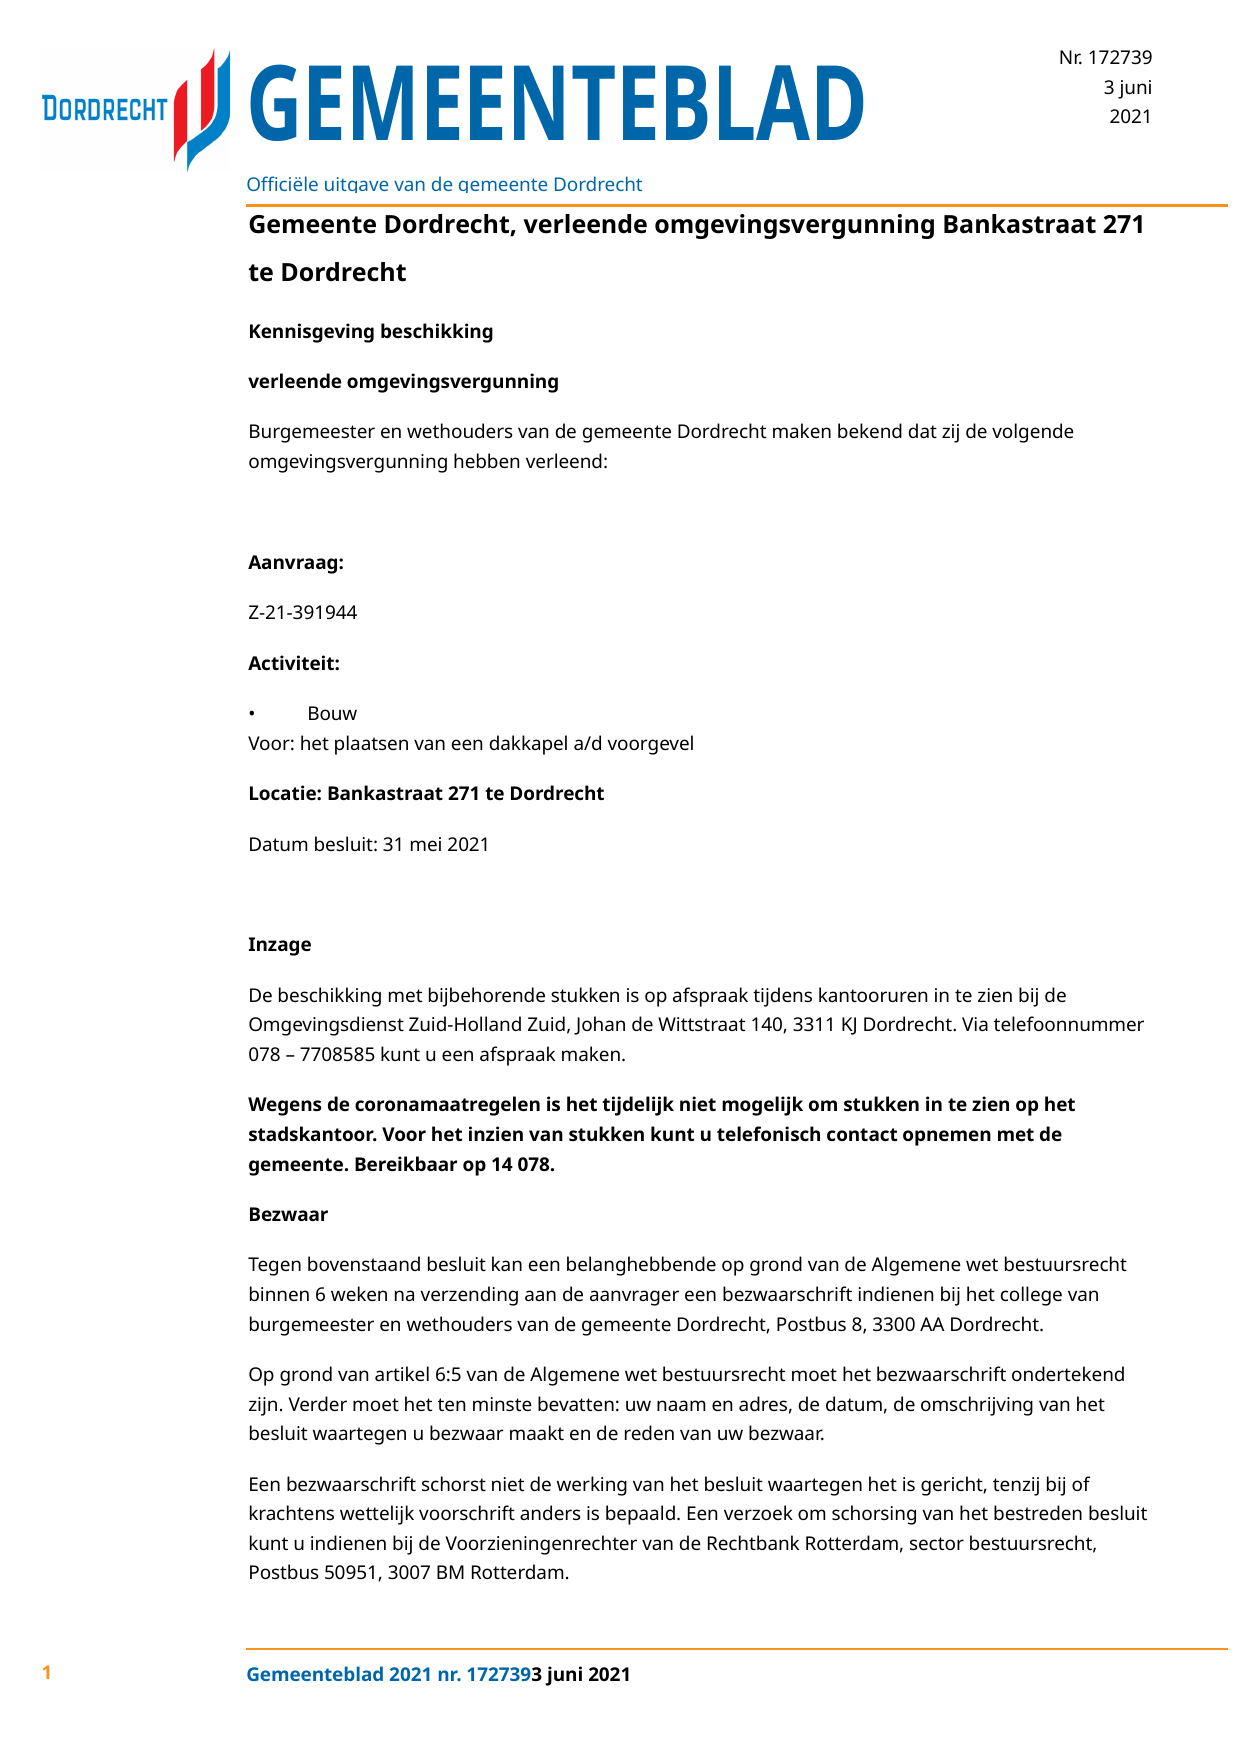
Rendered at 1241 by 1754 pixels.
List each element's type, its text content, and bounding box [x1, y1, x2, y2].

text Z-21-391944 [248, 599, 1152, 625]
text Datum besluit: 31 mei 2021 [248, 831, 1152, 857]
text Bezwaar [248, 1201, 1152, 1227]
text De beschikking met bijbehorende stukken is op afspraak tijdens kantooruren in te zien bij de Omgevingsdienst Zuid-Holland Zuid, Johan de Wittstraat 140, 3311 KJ Dordrecht. Via telefoonnummer 078 – 7708585 kunt u een afspraak maken. [248, 982, 1152, 1067]
text Burgemeester en wethouders van de gemeente Dordrecht maken bekend dat zij de volgende omgevingsvergunning hebben verleend: [248, 419, 1152, 474]
text Inzage [248, 932, 1152, 957]
text Gemeente Dordrecht, verleende omgevingsvergunning Bankastraat 271 te Dordrecht [248, 207, 1152, 288]
text Een bezwaarschrift schorst niet de werking van het besluit waartegen het is gericht, tenzij bij of krachtens wettelijk voorschrift anders is bepaald. Een verzoek om schorsing van het bestreden besluit kunt u indienen bij de Voorzieningenrechter van de Rechtbank Rotterdam, sector bestuursrecht, Postbus 50951, 3007 BM Rotterdam. [248, 1471, 1152, 1585]
text Activiteit: [248, 650, 1152, 676]
text Tegen bovenstaand besluit kan een belanghebbende op grond van de Algemene wet bestuursrecht binnen 6 weken na verzending aan de aanvrager een bezwaarschrift indienen bij het college van burgemeester en wethouders van de gemeente Dordrecht, Postbus 8, 3300 AA Dordrecht. [248, 1252, 1152, 1337]
text verleende omgevingsvergunning [248, 368, 1152, 394]
list Bouw [248, 700, 1152, 726]
text Kennisgeving beschikking [248, 318, 1152, 344]
text Aanvraag: [248, 549, 1152, 575]
picture [41, 47, 231, 172]
text Op grond van artikel 6:5 van de Algemene wet bestuursrecht moet het bezwaarschrift ondertekend zijn. Verder moet het ten minste bevatten: uw naam en adres, de datum, de omschrijving van het besluit waartegen u bezwaar maakt en de reden van uw bezwaar. [248, 1361, 1152, 1446]
text Voor: het plaatsen van een dakkapel a/d voorgevel [248, 730, 1152, 756]
text Locatie: Bankastraat 271 te Dordrecht [248, 780, 1152, 806]
text Wegens de coronamaatregelen is het tijdelijk niet mogelijk om stukken in te zien op het stadskantoor. Voor het inzien van stukken kunt u telefonisch contact opnemen met de gemeente. Bereikbaar op 14 078. [248, 1092, 1152, 1177]
